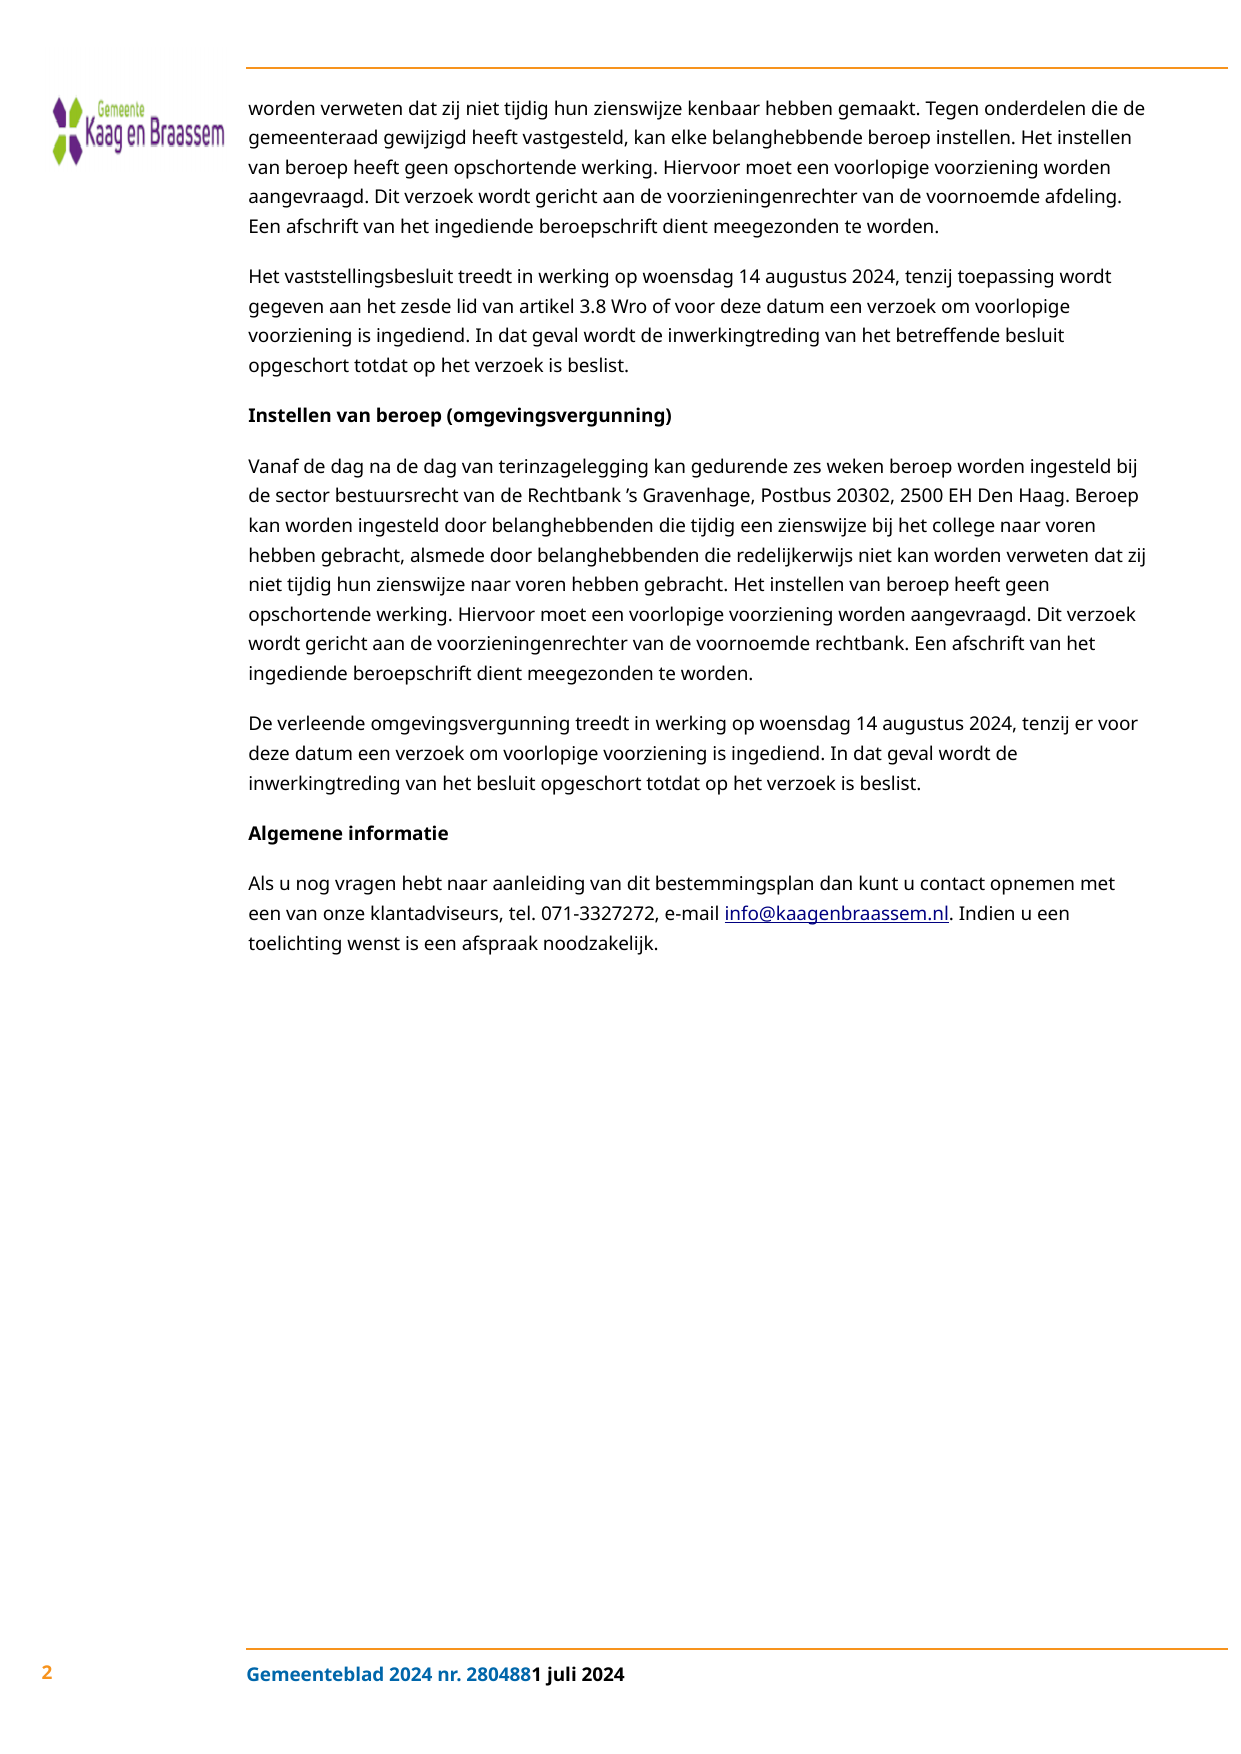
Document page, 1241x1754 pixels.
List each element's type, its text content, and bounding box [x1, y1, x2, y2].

text worden verweten dat zij niet tijdig hun zienswijze kenbaar hebben gemaakt. Tegen onderdelen die de gemeenteraad gewijzigd heeft vastgesteld, kan elke belanghebbende beroep instellen. Het instellen van beroep heeft geen opschortende werking. Hiervoor moet een voorlopige voorziening worden aangevraagd. Dit verzoek wordt gericht aan de voorzieningenrechter van de voornoemde afdeling. Een afschrift van het ingediende beroepschrift dient meegezonden te worden. [248, 95, 1152, 239]
text Instellen van beroep (omgevingsvergunning) [248, 403, 1152, 428]
text Als u nog vragen hebt naar aanleiding van dit bestemmingsplan dan kunt u contact opnemen met een van onze klantadviseurs, tel. 071-3327272, e-mail info@kaagenbraassem.nl. Indien u een toelichting wenst is een afspraak noodzakelijk. [248, 871, 1152, 956]
text Het vaststellingsbesluit treedt in werking op woensdag 14 augustus 2024, tenzij toepassing wordt gegeven aan het zesde lid van artikel 3.8 Wro of voor deze datum een verzoek om voorlopige voorziening is ingediend. In dat geval wordt de inwerkingtreding van het betreffende besluit opgeschort totdat op het verzoek is beslist. [248, 263, 1152, 378]
text Algemene informatie [248, 820, 1152, 846]
text De verleende omgevingsvergunning treedt in werking op woensdag 14 augustus 2024, tenzij er voor deze datum een verzoek om voorlopige voorziening is ingediend. In dat geval wordt de inwerkingtreding van het besluit opgeschort totdat op het verzoek is beslist. [248, 711, 1152, 796]
text Vanaf de dag na de dag van terinzagelegging kan gedurende zes weken beroep worden ingesteld bij de sector bestuursrecht van de Rechtbank ’s Gravenhage, Postbus 20302, 2500 EH Den Haag. Beroep kan worden ingesteld door belanghebbenden die tijdig een zienswijze bij het college naar voren hebben gebracht, alsmede door belanghebbenden die redelijkerwijs niet kan worden verweten dat zij niet tijdig hun zienswijze naar voren hebben gebracht. Het instellen van beroep heeft geen opschortende werking. Hiervoor moet een voorlopige voorziening worden aangevraagd. Dit verzoek wordt gericht aan de voorzieningenrechter van de voornoemde rechtbank. Een afschrift van het ingediende beroepschrift dient meegezonden te worden. [248, 453, 1152, 686]
picture [41, 47, 231, 172]
